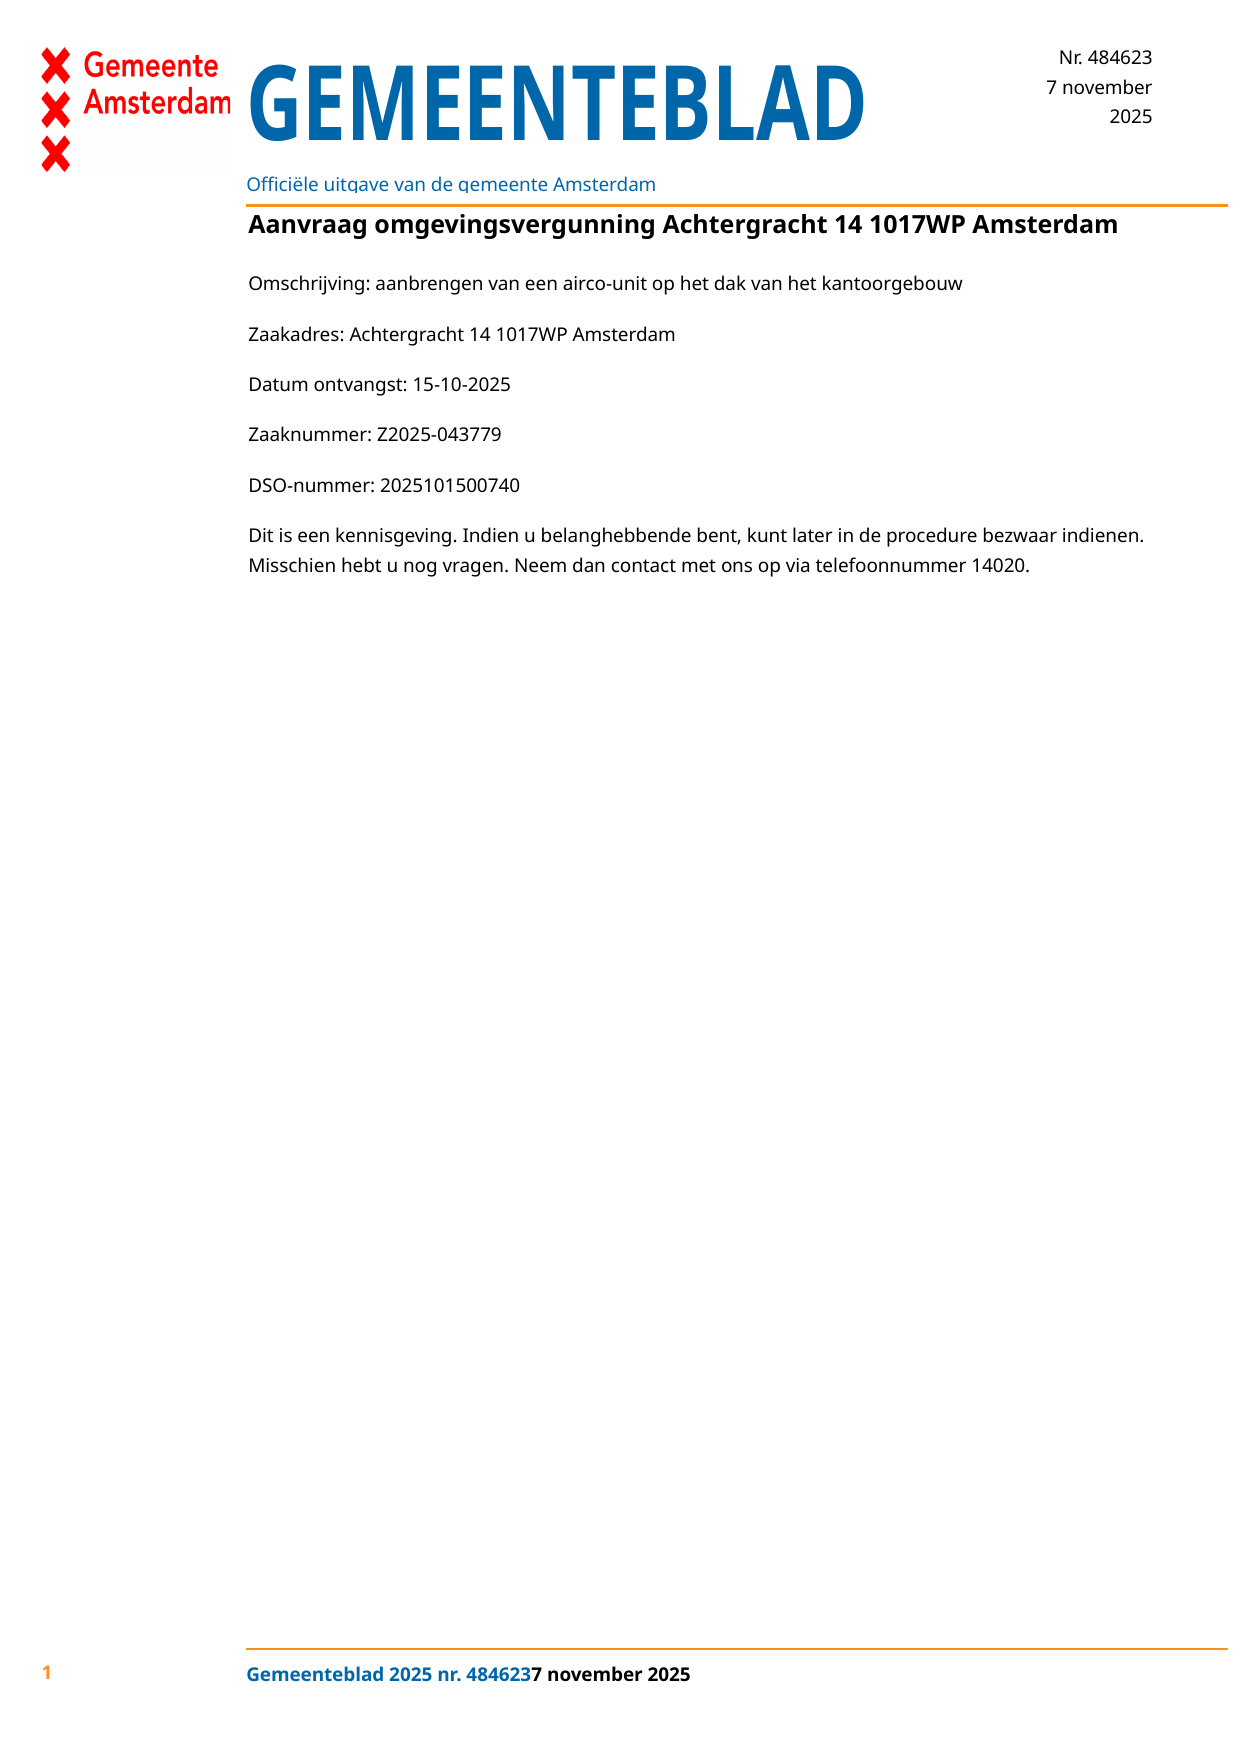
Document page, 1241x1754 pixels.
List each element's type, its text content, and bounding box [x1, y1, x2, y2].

text Datum ontvangst: 15-10-2025 [248, 371, 1152, 397]
text DSO-nummer: 2025101500740 [248, 472, 1152, 498]
text Aanvraag omgevingsvergunning Achtergracht 14 1017WP Amsterdam [248, 207, 1152, 241]
text Omschrijving: aanbrengen van een airco-unit op het dak van het kantoorgebouw [248, 270, 1152, 296]
picture [41, 47, 231, 172]
text Dit is een kennisgeving. Indien u belanghebbende bent, kunt later in de procedure bezwaar indienen. Misschien hebt u nog vragen. Neem dan contact met ons op via telefoonnummer 14020. [248, 522, 1152, 578]
text Zaaknummer: Z2025-043779 [248, 422, 1152, 447]
text Zaakadres: Achtergracht 14 1017WP Amsterdam [248, 321, 1152, 346]
